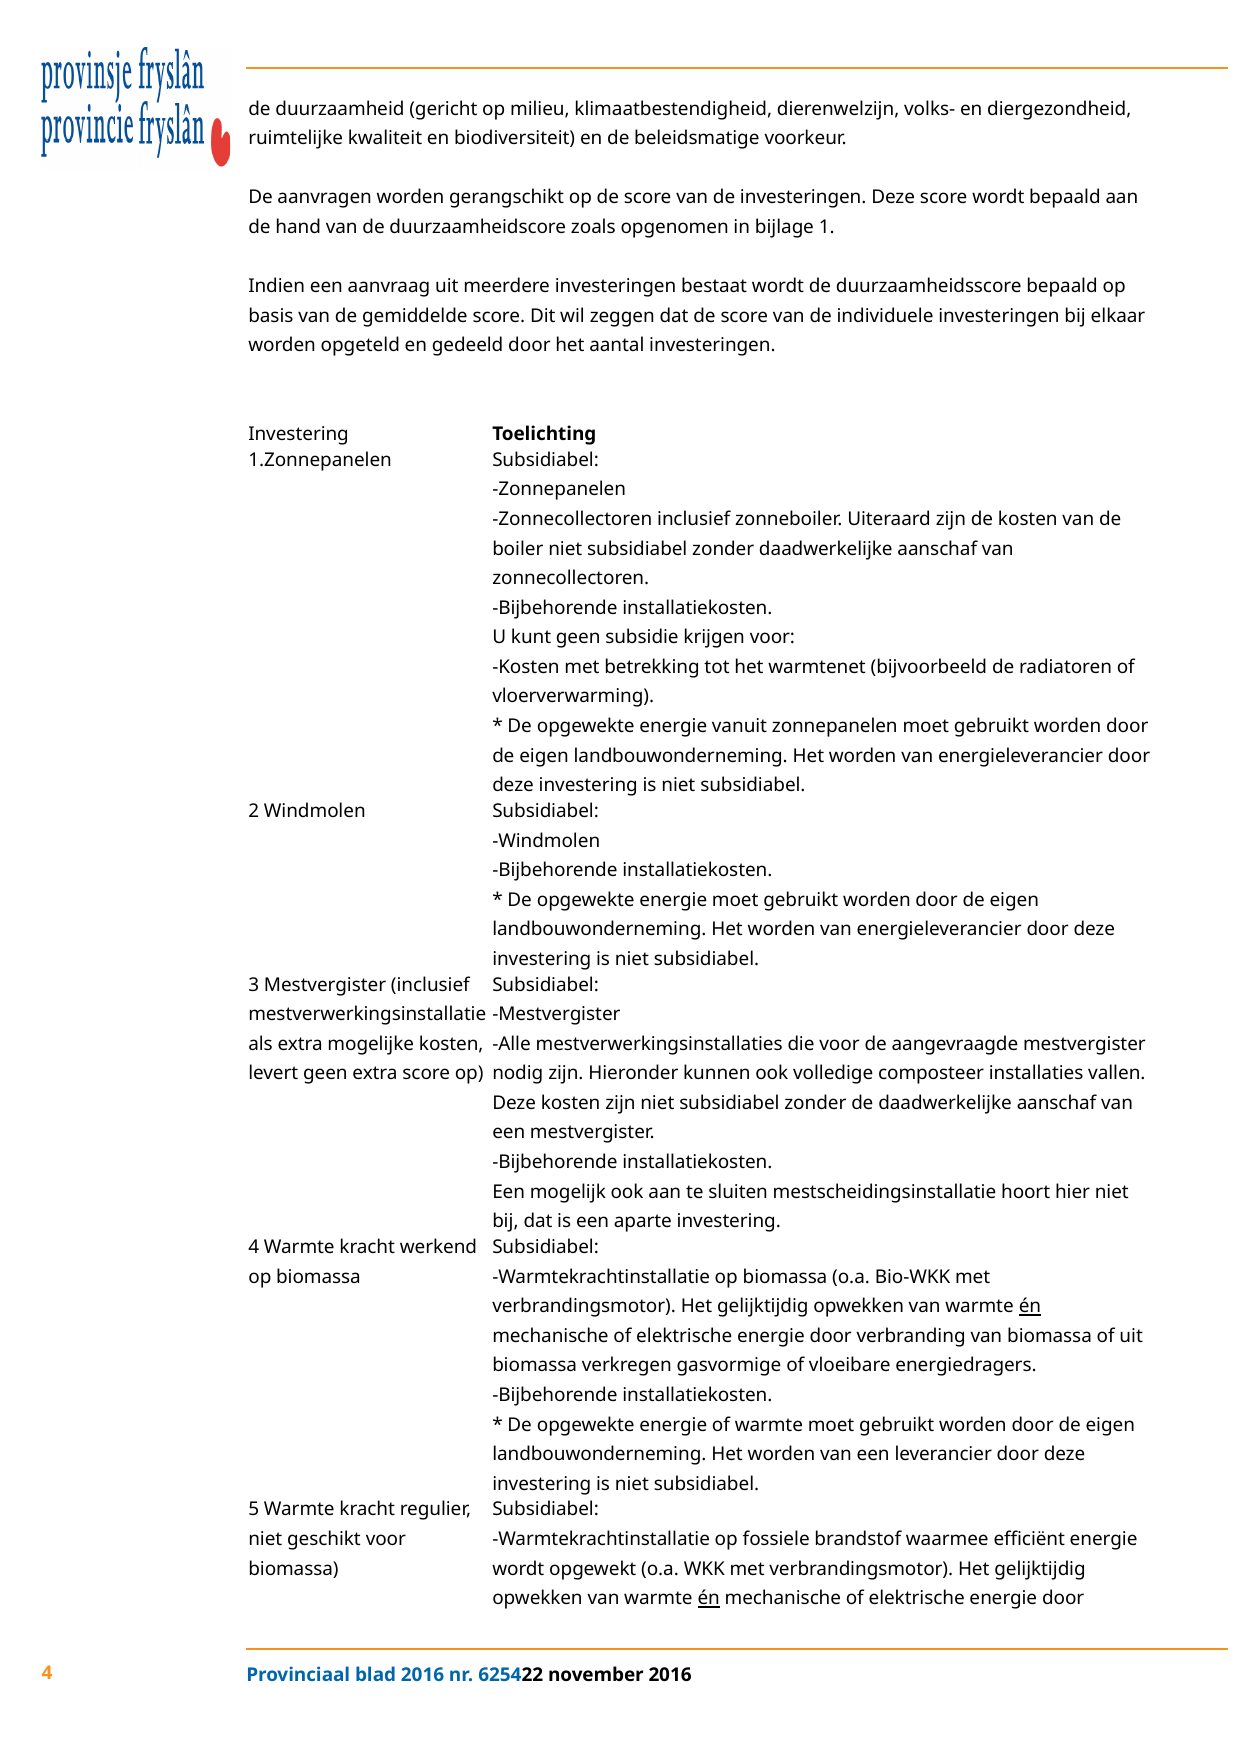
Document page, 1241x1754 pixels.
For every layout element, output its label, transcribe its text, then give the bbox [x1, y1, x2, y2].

text De aanvragen worden gerangschikt op de score van de investeringen. Deze score wordt bepaald aan de hand van de duurzaamheidscore zoals opgenomen in bijlage 1. [248, 183, 1152, 239]
table_cell Subsidiabel: -Warmtekrachtinstallatie op biomassa (o.a. Bio-WKK met verbrandingsmotor). Het gelijktijdig opwekken van warmte én mechanische of elektrische energie door verbranding van biomassa of uit biomassa verkregen gasvormige of vloeibare energiedragers. -Bijbehorende installatiekosten. * De opgewekte energie of warmte moet gebruikt worden door de eigen landbouwonderneming. Het worden van een leverancier door deze investering is niet subsidiabel. [492, 1233, 1152, 1496]
table_cell Subsidiabel: -Warmtekrachtinstallatie op fossiele brandstof waarmee efficiënt energie wordt opgewekt (o.a. WKK met verbrandingsmotor). Het gelijktijdig opwekken van warmte én mechanische of elektrische energie door [492, 1496, 1152, 1610]
text Indien een aanvraag uit meerdere investeringen bestaat wordt de duurzaamheidsscore bepaald op basis van de gemiddelde score. Dit wil zeggen dat de score van de individuele investeringen bij elkaar worden opgeteld en gedeeld door het aantal investeringen. [248, 272, 1152, 357]
table_cell Subsidiabel: -Windmolen -Bijbehorende installatiekosten. * De opgewekte energie moet gebruikt worden door de eigen landbouwonderneming. Het worden van energieleverancier door deze investering is niet subsidiabel. [492, 797, 1152, 971]
picture [41, 47, 231, 172]
table_cell Subsidiabel: -Mestvergister -Alle mestverwerkingsinstallaties die voor de aangevraagde mestvergister nodig zijn. Hieronder kunnen ook volledige composteer installaties vallen. Deze kosten zijn niet subsidiabel zonder de daadwerkelijke aanschaf van een mestvergister. -Bijbehorende installatiekosten. Een mogelijk ook aan te sluiten mestscheidingsinstallatie hoort hier niet bij, dat is een aparte investering. [492, 971, 1152, 1233]
table_cell 2 Windmolen [248, 797, 492, 971]
table_cell 3 Mestvergister (inclusief mestverwerkingsinstallatie als extra mogelijke kosten, levert geen extra score op) [248, 971, 492, 1233]
text de duurzaamheid (gericht op milieu, klimaatbestendigheid, dierenwelzijn, volks- en diergezondheid, ruimtelijke kwaliteit en biodiversiteit) en de beleidsmatige voorkeur. [248, 95, 1152, 150]
table_header Investering [248, 420, 492, 446]
table_cell 4 Warmte kracht werkend op biomassa [248, 1233, 492, 1496]
table_header Toelichting [492, 420, 1152, 446]
table_cell 1.Zonnepanelen [248, 446, 492, 797]
table_cell 5 Warmte kracht regulier, niet geschikt voor biomassa) [248, 1496, 492, 1610]
table_cell Subsidiabel: -Zonnepanelen -Zonnecollectoren inclusief zonneboiler. Uiteraard zijn de kosten van de boiler niet subsidiabel zonder daadwerkelijke aanschaf van zonnecollectoren. -Bijbehorende installatiekosten. U kunt geen subsidie krijgen voor: -Kosten met betrekking tot het warmtenet (bijvoorbeeld de radiatoren of vloerverwarming). * De opgewekte energie vanuit zonnepanelen moet gebruikt worden door de eigen landbouwonderneming. Het worden van energieleverancier door deze investering is niet subsidiabel. [492, 446, 1152, 797]
